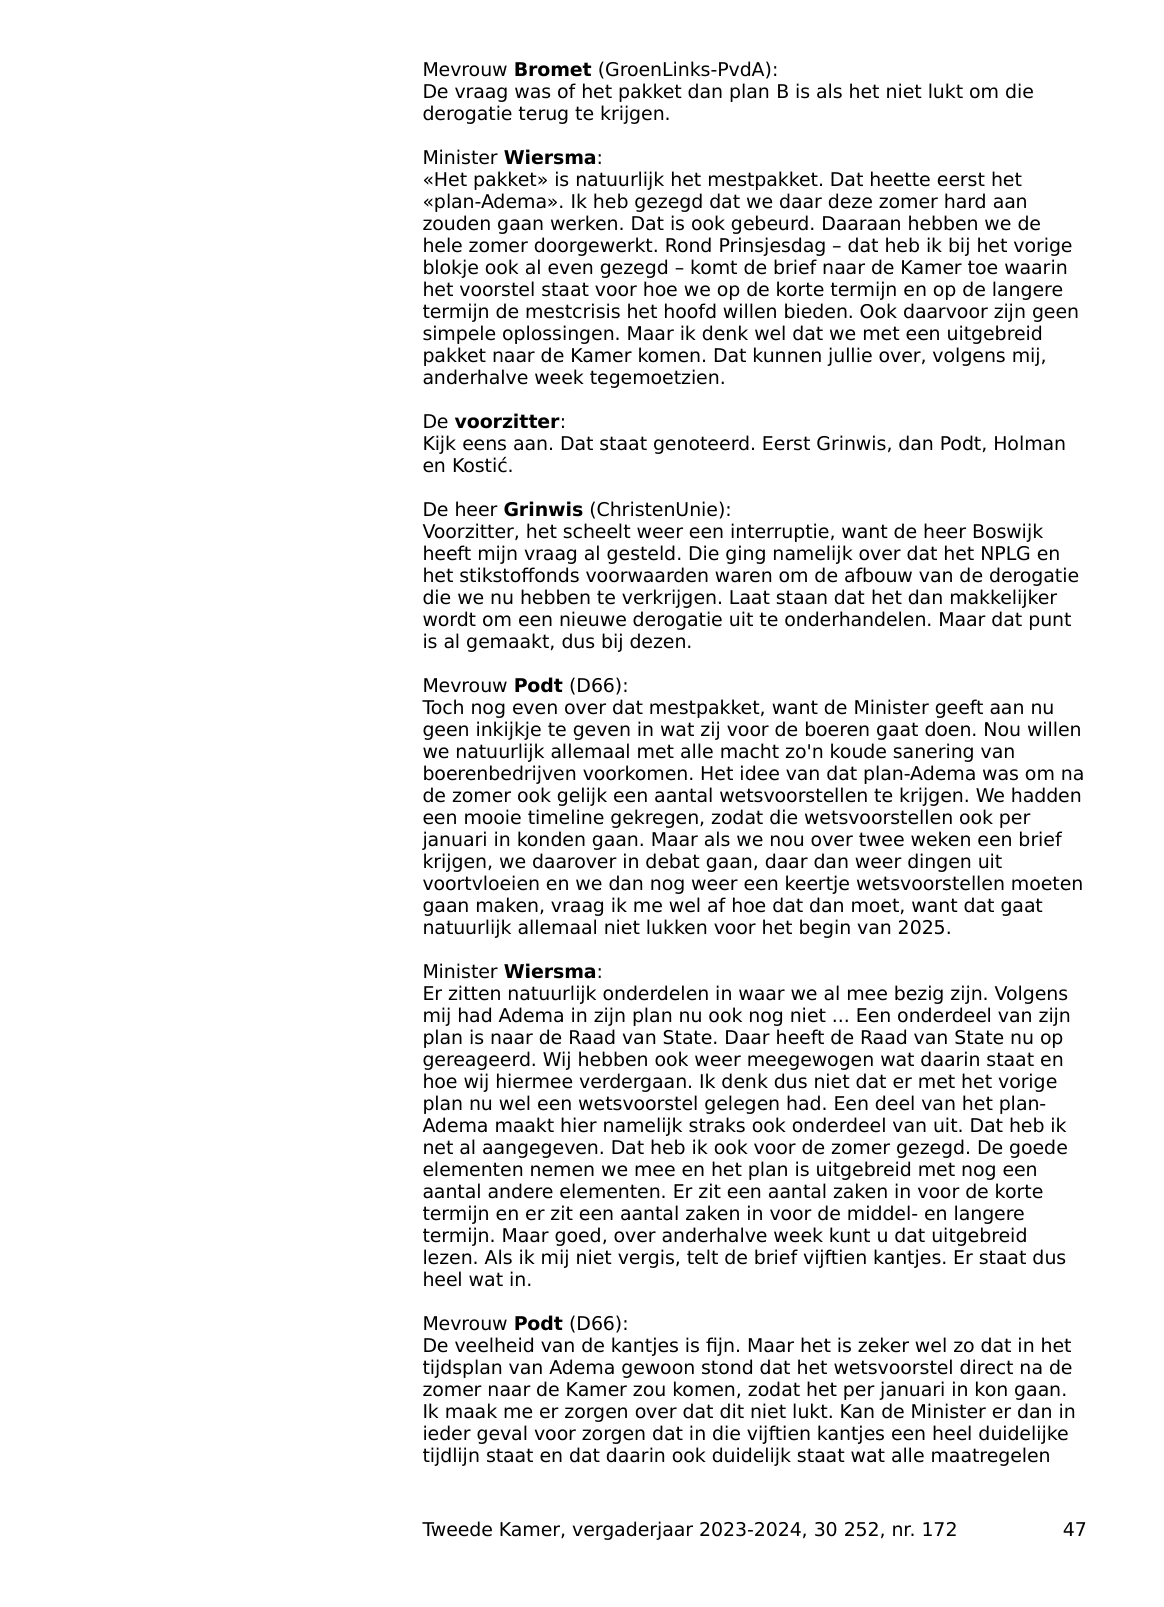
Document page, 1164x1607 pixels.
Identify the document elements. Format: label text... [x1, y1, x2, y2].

text Toch nog even over dat mestpakket, want de Minister geeft aan nu geen inkijkje te geven in wat zij voor de boeren gaat doen. Nou willen we natuurlijk allemaal met alle macht zo'n koude sanering van boerenbedrijven voorkomen. Het idee van dat plan-Adema was om na de zomer ook gelijk een aantal wetsvoorstellen te krijgen. We hadden een mooie timeline gekregen, zodat die wetsvoorstellen ook per januari in konden gaan. Maar als we nou over twee weken een brief krijgen, we daarover in debat gaan, daar dan weer dingen uit voortvloeien en we dan nog weer een keertje wetsvoorstellen moeten gaan maken, vraag ik me wel af hoe dat dan moet, want dat gaat natuurlijk allemaal niet lukken voor het begin van 2025. [422, 697, 1087, 939]
text Mevrouw Podt (D66): [422, 675, 1087, 697]
text De voorzitter: [422, 411, 1087, 433]
text Minister Wiersma: [422, 147, 1087, 169]
text Mevrouw Bromet (GroenLinks-PvdA): [422, 59, 1087, 81]
text De vraag was of het pakket dan plan B is als het niet lukt om die derogatie terug te krijgen. [422, 81, 1087, 125]
text «Het pakket» is natuurlijk het mestpakket. Dat heette eerst het «plan-Adema». Ik heb gezegd dat we daar deze zomer hard aan zouden gaan werken. Dat is ook gebeurd. Daaraan hebben we de hele zomer doorgewerkt. Rond Prinsjesdag – dat heb ik bij het vorige blokje ook al even gezegd – komt de brief naar de Kamer toe waarin het voorstel staat voor hoe we op de korte termijn en op de langere termijn de mestcrisis het hoofd willen bieden. Ook daarvoor zijn geen simpele oplossingen. Maar ik denk wel dat we met een uitgebreid pakket naar de Kamer komen. Dat kunnen jullie over, volgens mij, anderhalve week tegemoetzien. [422, 169, 1087, 389]
text De veelheid van de kantjes is fijn. Maar het is zeker wel zo dat in het tijdsplan van Adema gewoon stond dat het wetsvoorstel direct na de zomer naar de Kamer zou komen, zodat het per januari in kon gaan. Ik maak me er zorgen over dat dit niet lukt. Kan de Minister er dan in ieder geval voor zorgen dat in die vijftien kantjes een heel duidelijke tijdlijn staat en dat daarin ook duidelijk staat wat alle maatregelen [422, 1335, 1087, 1467]
text Mevrouw Podt (D66): [422, 1313, 1087, 1335]
text De heer Grinwis (ChristenUnie): [422, 499, 1087, 521]
text Voorzitter, het scheelt weer een interruptie, want de heer Boswijk heeft mijn vraag al gesteld. Die ging namelijk over dat het NPLG en het stikstoffonds voorwaarden waren om de afbouw van de derogatie die we nu hebben te verkrijgen. Laat staan dat het dan makkelijker wordt om een nieuwe derogatie uit te onderhandelen. Maar dat punt is al gemaakt, dus bij dezen. [422, 521, 1087, 653]
text Kijk eens aan. Dat staat genoteerd. Eerst Grinwis, dan Podt, Holman en Kostić. [422, 433, 1087, 477]
text Minister Wiersma: [422, 961, 1087, 983]
text Er zitten natuurlijk onderdelen in waar we al mee bezig zijn. Volgens mij had Adema in zijn plan nu ook nog niet ... Een onderdeel van zijn plan is naar de Raad van State. Daar heeft de Raad van State nu op gereageerd. Wij hebben ook weer meegewogen wat daarin staat en hoe wij hiermee verdergaan. Ik denk dus niet dat er met het vorige plan nu wel een wetsvoorstel gelegen had. Een deel van het plan-Adema maakt hier namelijk straks ook onderdeel van uit. Dat heb ik net al aangegeven. Dat heb ik ook voor de zomer gezegd. De goede elementen nemen we mee en het plan is uitgebreid met nog een aantal andere elementen. Er zit een aantal zaken in voor de korte termijn en er zit een aantal zaken in voor de middel- en langere termijn. Maar goed, over anderhalve week kunt u dat uitgebreid lezen. Als ik mij niet vergis, telt de brief vijftien kantjes. Er staat dus heel wat in. [422, 983, 1087, 1291]
